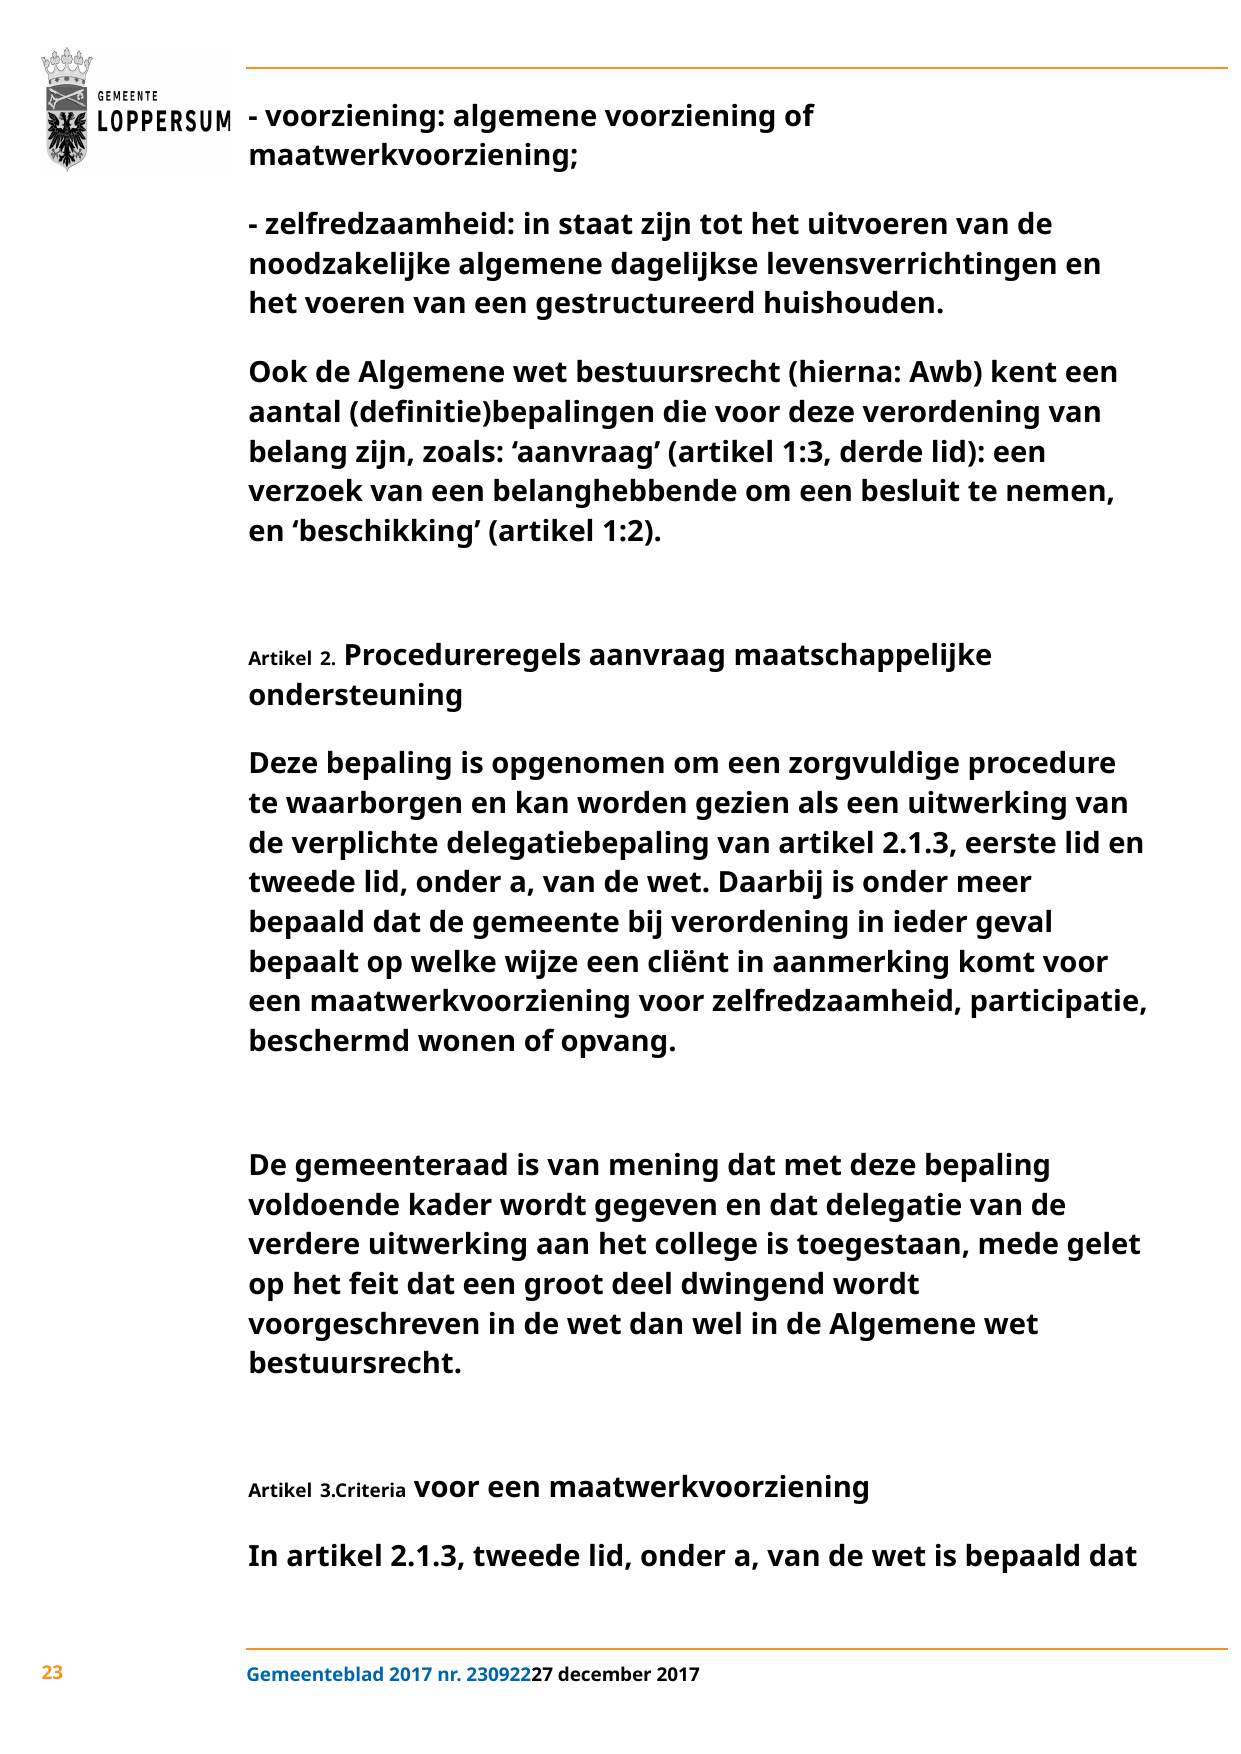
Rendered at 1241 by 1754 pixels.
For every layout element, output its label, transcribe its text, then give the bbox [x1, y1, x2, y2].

text De gemeenteraad is van mening dat met deze bepaling voldoende kader wordt gegeven en dat delegatie van de verdere uitwerking aan het college is toegestaan, mede gelet op het feit dat een groot deel dwingend wordt voorgeschreven in de wet dan wel in de Algemene wet bestuursrecht. [248, 1144, 1152, 1382]
text Deze bepaling is opgenomen om een zorgvuldige procedure te waarborgen en kan worden gezien als een uitwerking van de verplichte delegatiebepaling van artikel 2.1.3, eerste lid en tweede lid, onder a, van de wet. Daarbij is onder meer bepaald dat de gemeente bij verordening in ieder geval bepaalt op welke wijze een cliënt in aanmerking komt voor een maatwerkvoorziening voor zelfredzaamheid, participatie, beschermd wonen of opvang. [248, 743, 1152, 1060]
text Artikel 2. Procedureregels aanvraag maatschappelijke ondersteuning [248, 634, 1152, 713]
text Artikel 3.Criteria voor een maatwerkvoorziening [248, 1466, 1152, 1506]
picture [41, 47, 231, 172]
text Ook de Algemene wet bestuursrecht (hierna: Awb) kent een aantal (definitie)bepalingen die voor deze verordening van belang zijn, zoals: ‘aanvraag’ (artikel 1:3, derde lid): een verzoek van een belanghebbende om een besluit te nemen, en ‘beschikking’ (artikel 1:2). [248, 352, 1152, 550]
text In artikel 2.1.3, tweede lid, onder a, van de wet is bepaald dat [248, 1535, 1152, 1575]
text - zelfredzaamheid: in staat zijn tot het uitvoeren van de noodzakelijke algemene dagelijkse levensverrichtingen en het voeren van een gestructureerd huishouden. [248, 203, 1152, 322]
text - voorziening: algemene voorziening of maatwerkvoorziening; [248, 95, 1152, 174]
